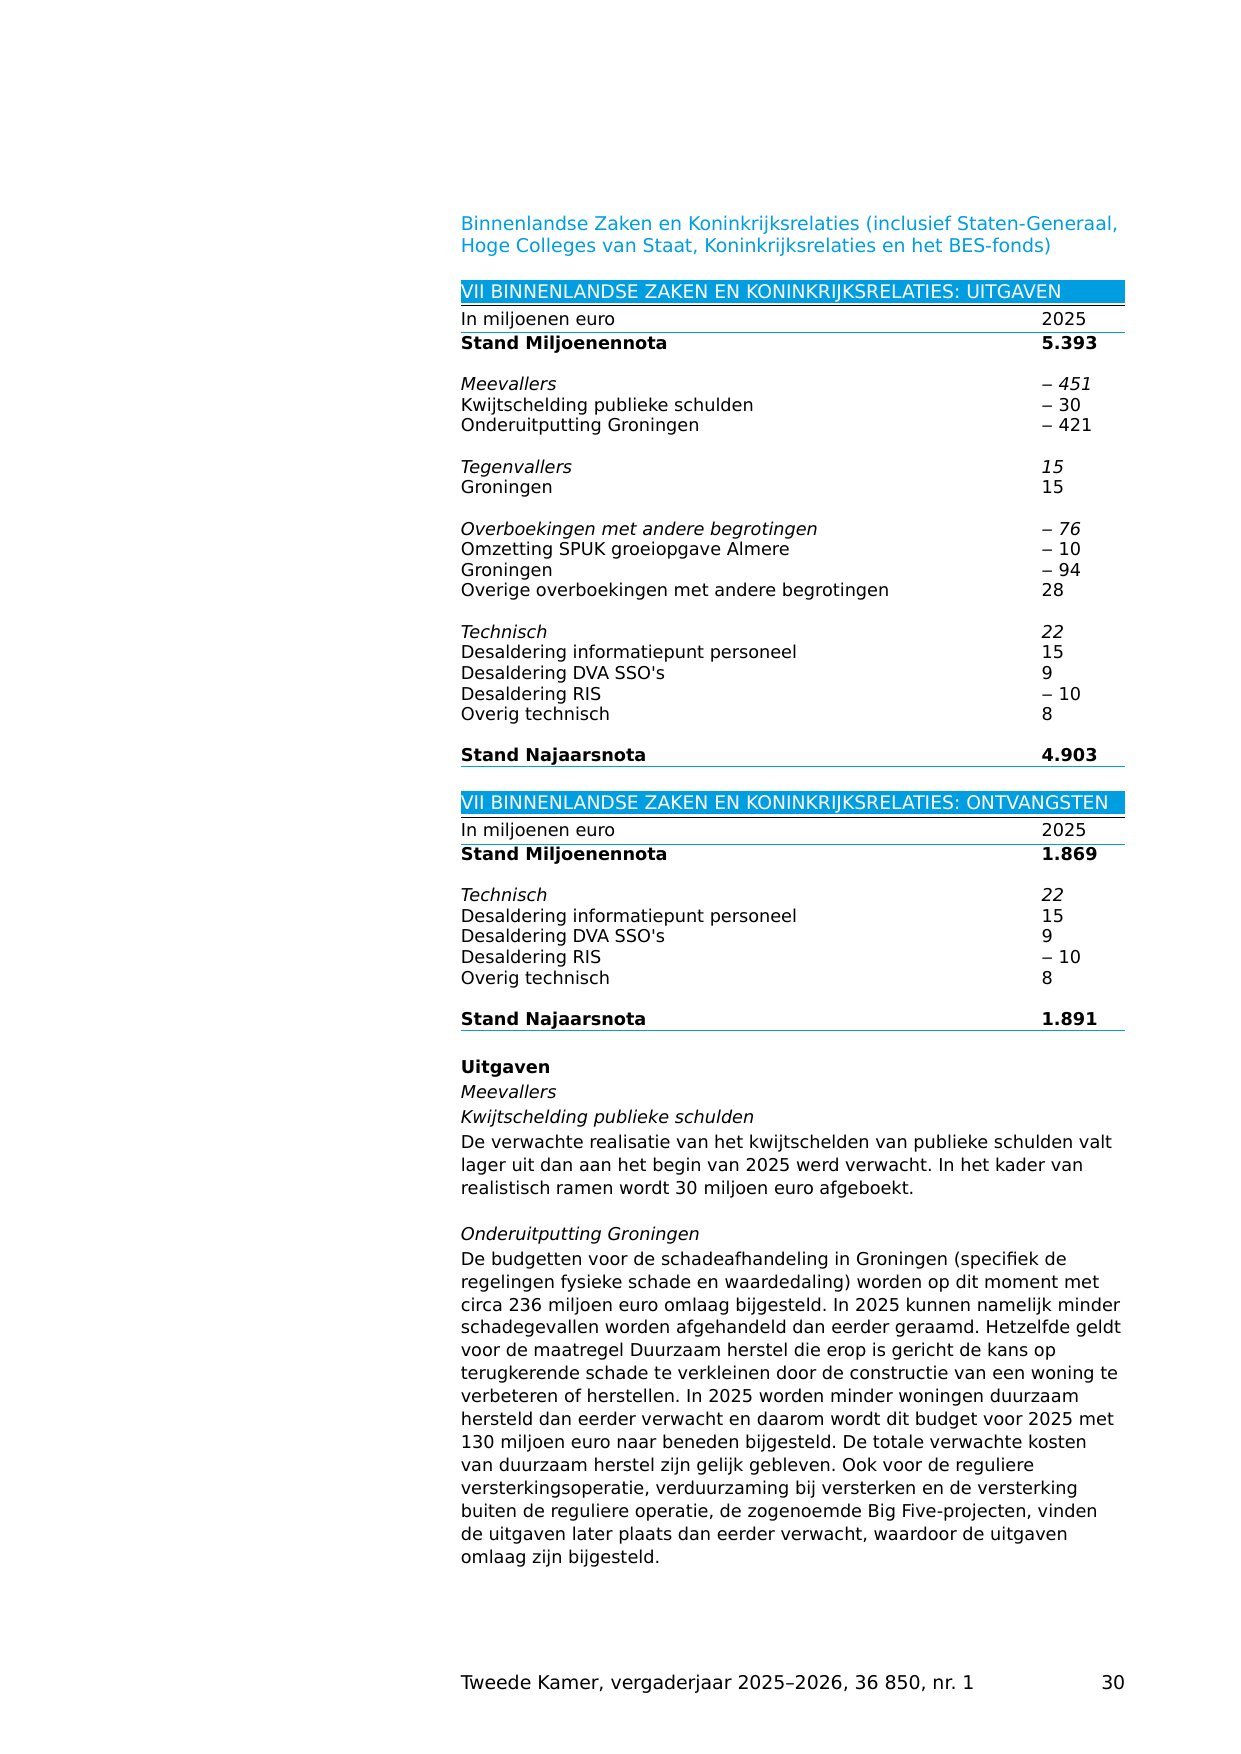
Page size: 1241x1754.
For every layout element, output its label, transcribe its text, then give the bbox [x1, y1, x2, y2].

table_cell Stand Najaarsnota [461, 745, 1038, 766]
table_cell 8 [1039, 968, 1125, 988]
table_cell 15 [1039, 906, 1125, 926]
table_cell In miljoenen euro [461, 306, 1038, 332]
table_cell ‒ 421 [1039, 415, 1125, 436]
table_cell 28 [1039, 580, 1125, 601]
table_cell 15 [1039, 477, 1125, 498]
table_cell [1039, 725, 1125, 745]
table_cell Meevallers [461, 374, 1038, 395]
table_cell Stand Najaarsnota [461, 1009, 1038, 1029]
table_cell 9 [1039, 663, 1125, 683]
table_cell ‒ 10 [1039, 947, 1125, 968]
table_cell Desaldering DVA SSO's [461, 663, 1038, 683]
table_cell 9 [1039, 926, 1125, 947]
table_cell ‒ 30 [1039, 395, 1125, 415]
table_cell [461, 865, 1038, 885]
table_cell 22 [1039, 622, 1125, 642]
table_cell Overig technisch [461, 704, 1038, 725]
table_cell Omzetting SPUK groeiopgave Almere [461, 539, 1038, 560]
table_cell Groningen [461, 477, 1038, 498]
table_cell [461, 436, 1038, 457]
table_cell 5.393 [1039, 333, 1125, 353]
text Uitgaven [461, 1055, 1125, 1078]
table_cell ‒ 451 [1039, 374, 1125, 395]
table_cell ‒ 94 [1039, 560, 1125, 580]
table_cell [461, 988, 1038, 1009]
table_cell 2025 [1039, 818, 1125, 843]
table_cell ‒ 10 [1039, 539, 1125, 560]
table_cell [1039, 988, 1125, 1009]
table_cell Overig technisch [461, 968, 1038, 988]
table_cell 15 [1039, 457, 1125, 477]
table_cell [461, 725, 1038, 745]
table_cell [461, 498, 1038, 518]
table_cell Overige overboekingen met andere begrotingen [461, 580, 1038, 601]
text Meevallers [461, 1080, 1125, 1103]
table_cell 22 [1039, 885, 1125, 906]
table_cell 2025 [1039, 306, 1125, 332]
table_cell Desaldering informatiepunt personeel [461, 906, 1038, 926]
table_cell 8 [1039, 704, 1125, 725]
table_cell 1.891 [1039, 1009, 1125, 1029]
table_cell [1039, 498, 1125, 518]
table_cell [1039, 865, 1125, 885]
table_cell ‒ 76 [1039, 519, 1125, 539]
table_cell [1039, 436, 1125, 457]
table_cell [1039, 601, 1125, 622]
table_cell Kwijtschelding publieke schulden [461, 395, 1038, 415]
table_cell 1.869 [1039, 845, 1125, 864]
table_cell Desaldering RIS [461, 947, 1038, 968]
table_cell Desaldering RIS [461, 684, 1038, 704]
table_cell [461, 354, 1038, 374]
text Kwijtschelding publieke schulden [461, 1105, 1125, 1128]
text De budgetten voor de schadeafhandeling in Groningen (specifiek de regelingen fysieke schade en waardedaling) worden op dit moment met circa 236 miljoen euro omlaag bijgesteld. In 2025 kunnen namelijk minder schadegevallen worden afgehandeld dan eerder geraamd. Hetzelfde geldt voor de maatregel Duurzaam herstel die erop is gericht de kans op terugkerende schade te verkleinen door de constructie van een woning te verbeteren of herstellen. In 2025 worden minder woningen duurzaam hersteld dan eerder verwacht en daarom wordt dit budget voor 2025 met 130 miljoen euro naar beneden bijgesteld. De totale verwachte kosten van duurzaam herstel zijn gelijk gebleven. Ook voor de reguliere versterkingsoperatie, verduurzaming bij versterken en de versterking buiten de reguliere operatie, de zogenoemde Big Five-projecten, vinden de uitgaven later plaats dan eerder verwacht, waardoor de uitgaven omlaag zijn bijgesteld. [461, 1247, 1125, 1568]
table_cell Overboekingen met andere begrotingen [461, 519, 1038, 539]
table_cell Technisch [461, 622, 1038, 642]
title Binnenlandse Zaken en Koninkrijksrelaties (inclusief Staten-Generaal, Hoge Colleges van Staat, Koninkrijksrelaties en het BES-fonds) [461, 213, 1125, 257]
table_cell [461, 601, 1038, 622]
table_cell Groningen [461, 560, 1038, 580]
table_cell Technisch [461, 885, 1038, 906]
table_cell Tegenvallers [461, 457, 1038, 477]
table_cell Onderuitputting Groningen [461, 415, 1038, 436]
table_cell ‒ 10 [1039, 684, 1125, 704]
table_cell 4.903 [1039, 745, 1125, 766]
table_cell In miljoenen euro [461, 818, 1038, 843]
table_cell Desaldering DVA SSO's [461, 926, 1038, 947]
table_cell Stand Miljoenennota [461, 845, 1038, 864]
text Onderuitputting Groningen [461, 1222, 1125, 1245]
table_cell [1039, 354, 1125, 374]
table_cell Desaldering informatiepunt personeel [461, 642, 1038, 663]
text De verwachte realisatie van het kwijtschelden van publieke schulden valt lager uit dan aan het begin van 2025 werd verwacht. In het kader van realistisch ramen wordt 30 miljoen euro afgeboekt. [461, 1130, 1125, 1199]
table_cell 15 [1039, 642, 1125, 663]
table_cell Stand Miljoenennota [461, 333, 1038, 353]
